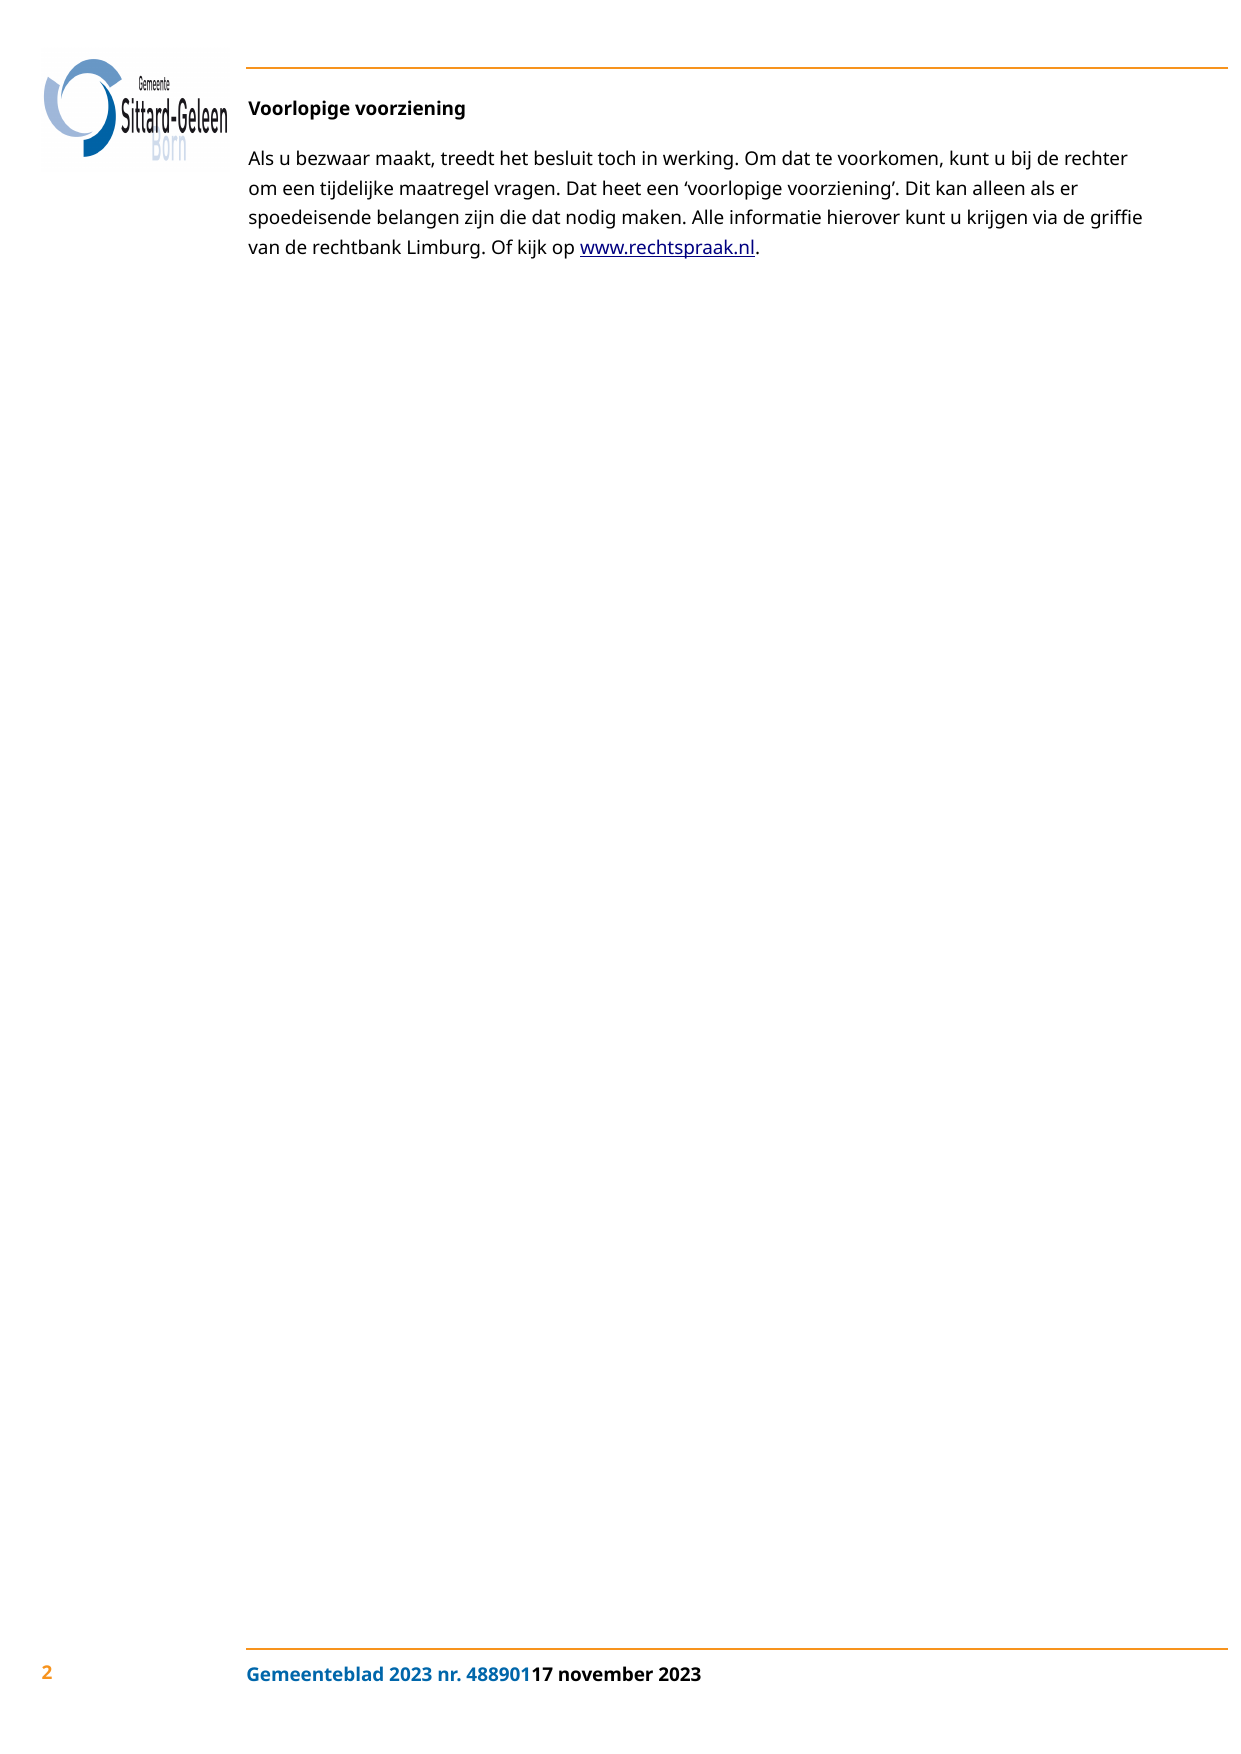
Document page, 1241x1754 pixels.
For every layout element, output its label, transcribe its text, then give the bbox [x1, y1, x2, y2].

text Voorlopige voorziening [248, 95, 1152, 121]
text Als u bezwaar maakt, treedt het besluit toch in werking. Om dat te voorkomen, kunt u bij de rechter om een tijdelijke maatregel vragen. Dat heet een ‘voorlopige voorziening’. Dit kan alleen als er spoedeisende belangen zijn die dat nodig maken. Alle informatie hierover kunt u krijgen via de griffie van de rechtbank Limburg. Of kijk op www.rechtspraak.nl. [248, 145, 1152, 260]
picture [41, 47, 231, 172]
